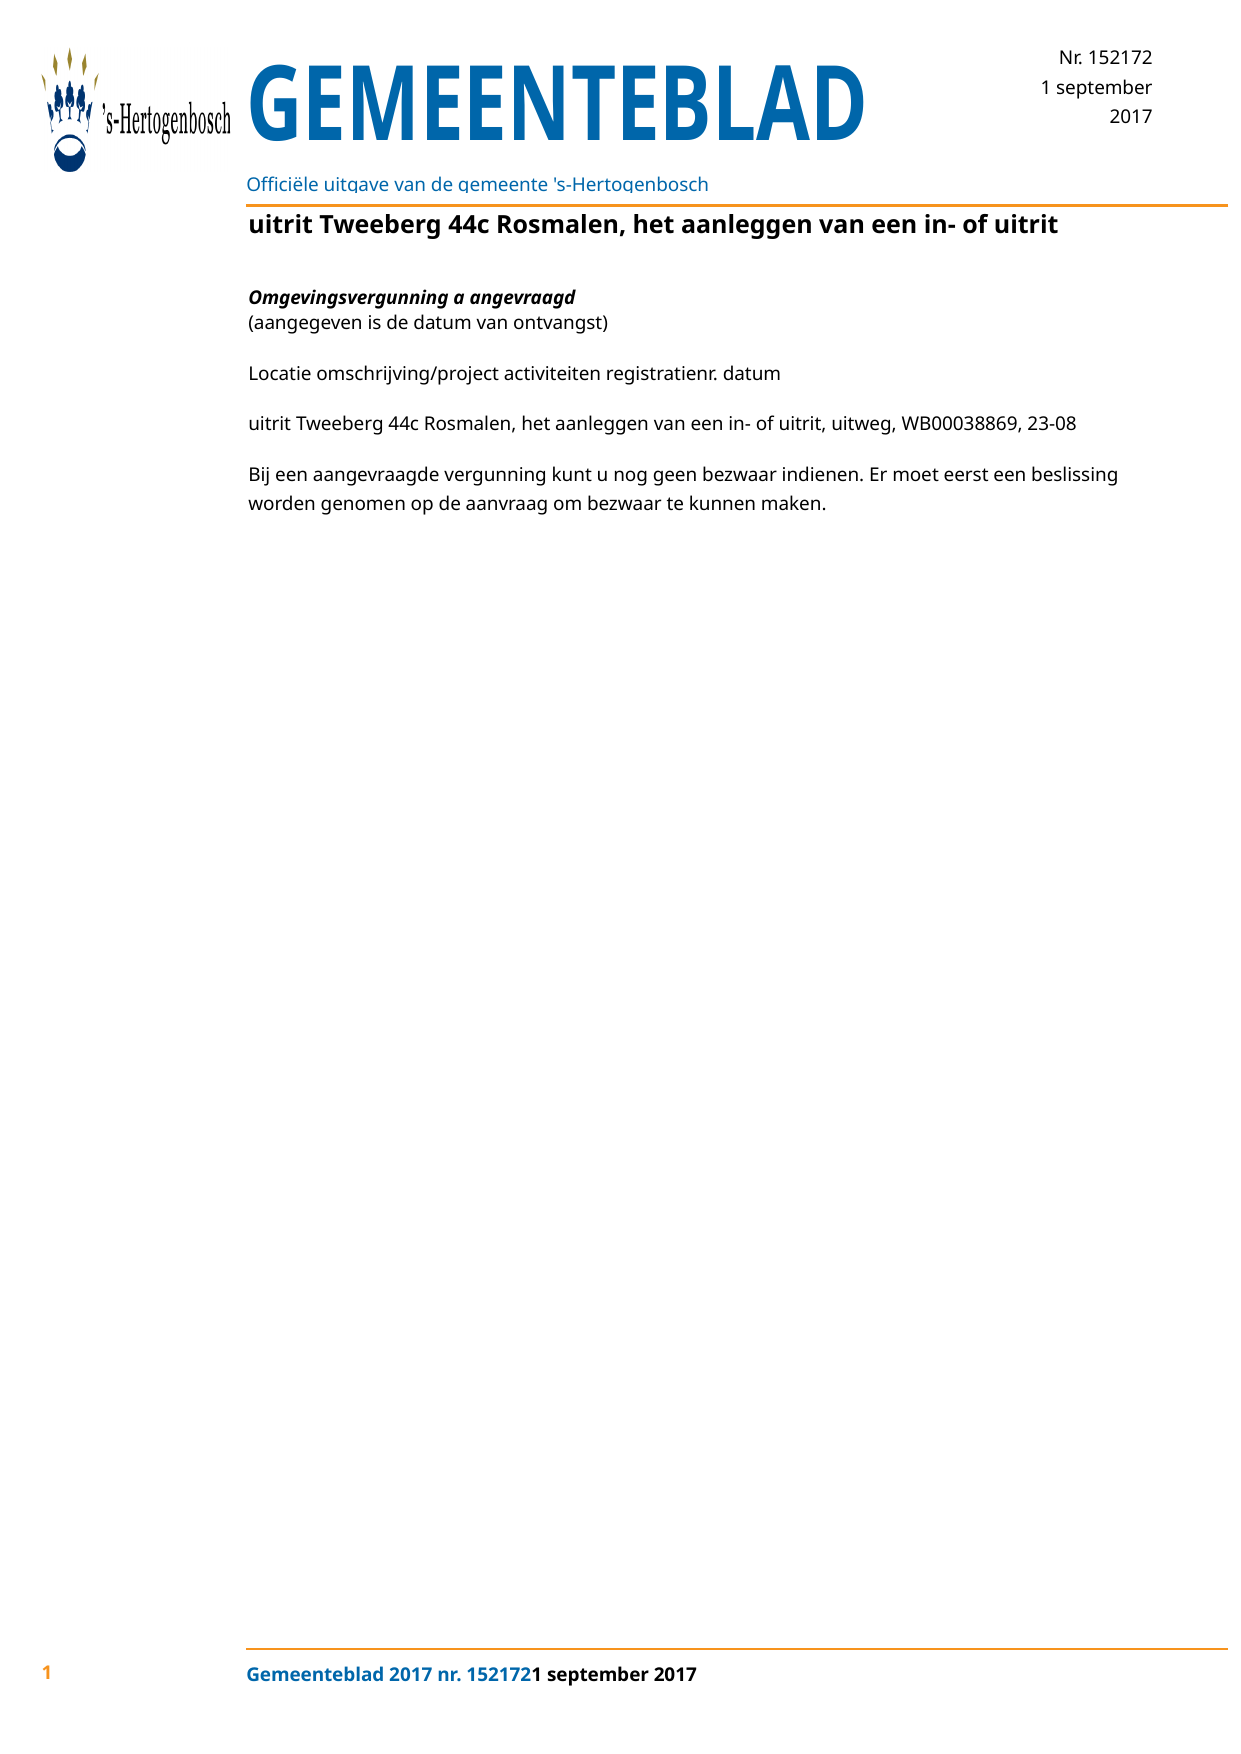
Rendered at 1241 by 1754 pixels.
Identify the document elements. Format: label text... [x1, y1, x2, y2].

text uitrit Tweeberg 44c Rosmalen, het aanleggen van een in- of uitrit, uitweg, WB00038869, 23-08 [248, 410, 1152, 436]
text Bij een aangevraagde vergunning kunt u nog geen bezwaar indienen. Er moet eerst een beslissing worden genomen op de aanvraag om bezwaar te kunnen maken. [248, 461, 1152, 516]
picture [41, 47, 231, 172]
text (aangegeven is de datum van ontvangst) [248, 309, 1152, 335]
text Omgevingsvergunning a angevraagd [248, 284, 1152, 309]
text uitrit Tweeberg 44c Rosmalen, het aanleggen van een in- of uitrit [248, 207, 1152, 241]
text Locatie omschrijving/project activiteiten registratienr. datum [248, 360, 1152, 386]
